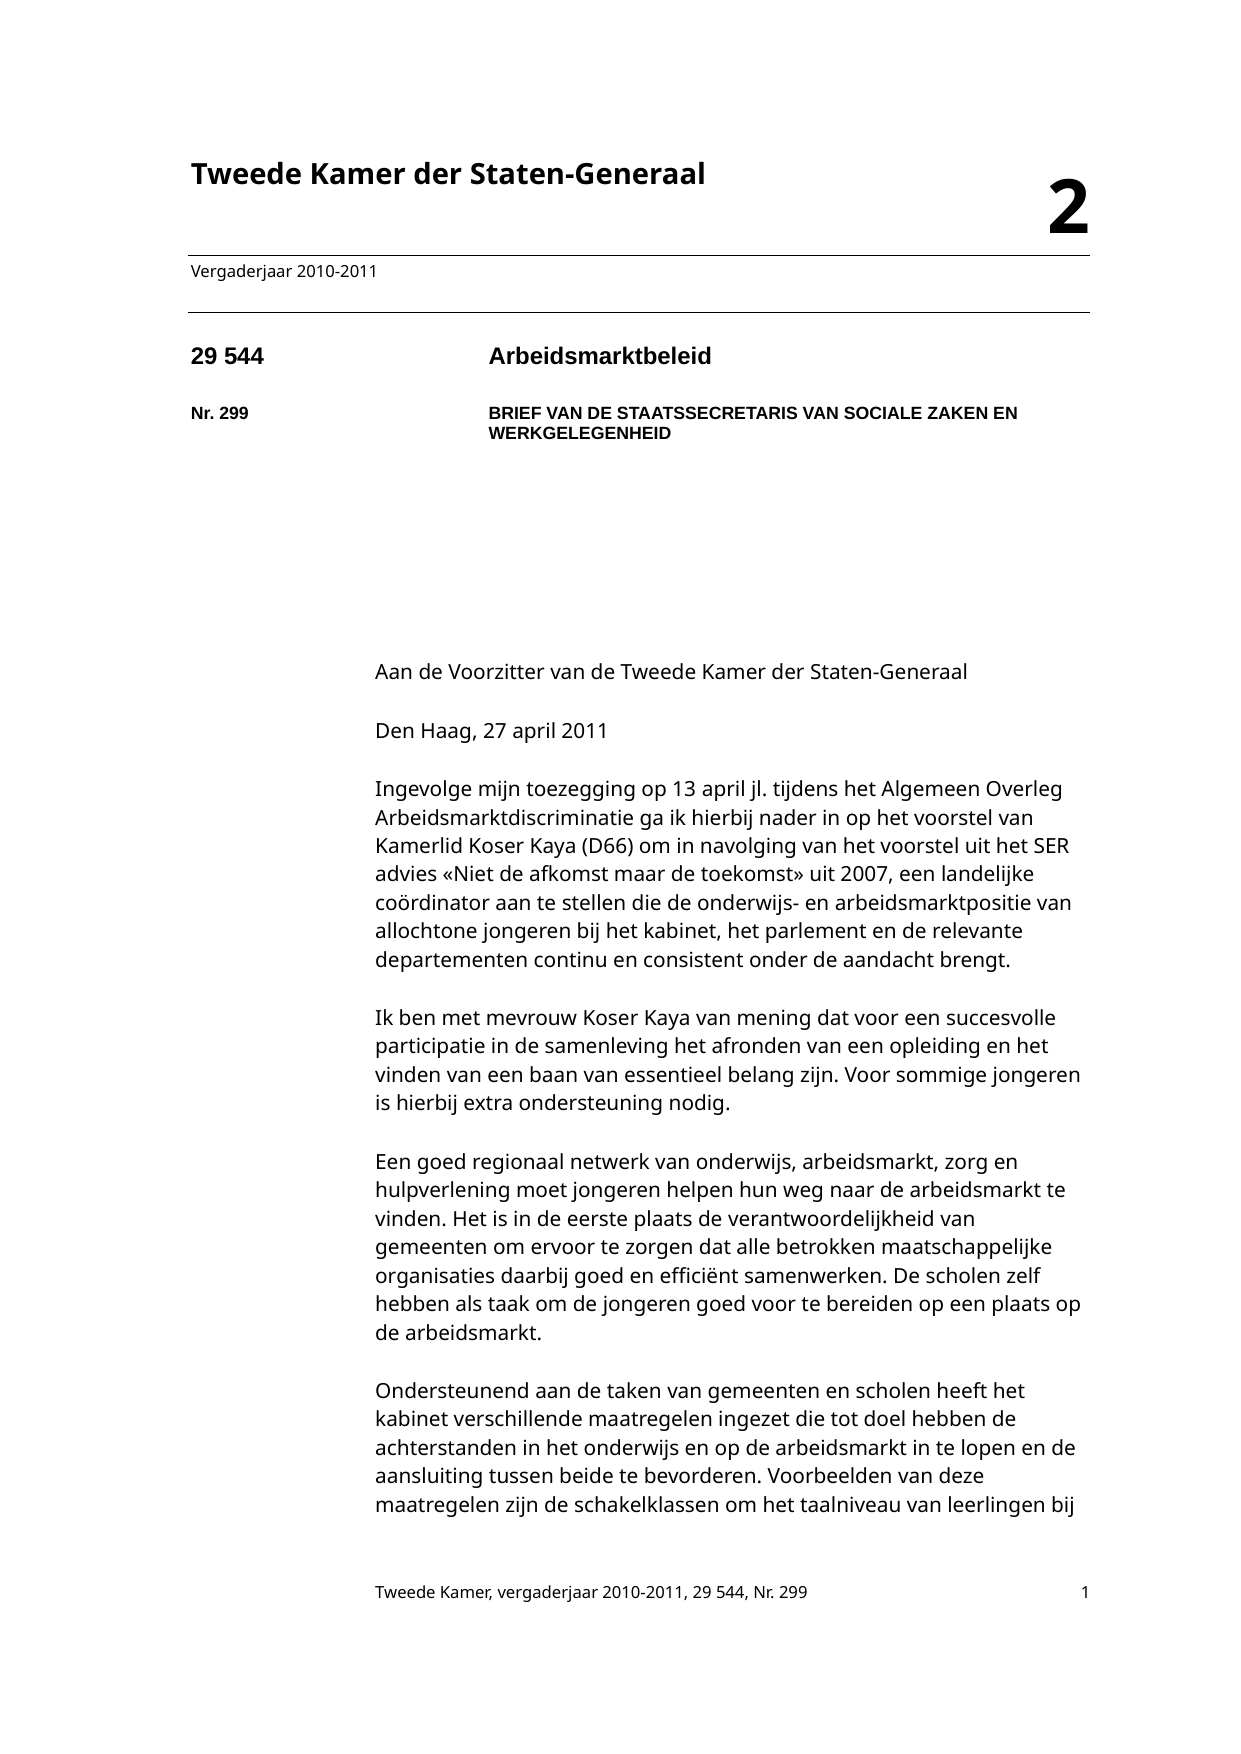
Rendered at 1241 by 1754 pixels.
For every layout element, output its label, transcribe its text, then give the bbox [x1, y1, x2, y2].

table_cell 29 544 [188, 339, 485, 399]
table_cell Arbeidsmarktbeleid [485, 339, 1090, 399]
text Ik ben met mevrouw Koser Kaya van mening dat voor een succesvolle participatie in de samenleving het afronden van een opleiding en het vinden van een baan van essentieel belang zijn. Voor sommige jongeren is hierbij extra ondersteuning nodig. [375, 1003, 1090, 1117]
table_cell [485, 313, 1090, 339]
table_cell [188, 313, 485, 339]
text Den Haag, 27 april 2011 [375, 716, 1090, 744]
text Aan de Voorzitter van de Tweede Kamer der Staten-Generaal [375, 657, 1090, 686]
table_cell Nr. 299 [188, 399, 485, 539]
table_header 2 [910, 150, 1090, 255]
table_cell [485, 256, 1090, 312]
text Een goed regionaal netwerk van onderwijs, arbeidsmarkt, zorg en hulpverlening moet jongeren helpen hun weg naar de arbeidsmarkt te vinden. Het is in de eerste plaats de verantwoordelijkheid van gemeenten om ervoor te zorgen dat alle betrokken maatschappelijke organisaties daarbij goed en efficiënt samenwerken. De scholen zelf hebben als taak om de jongeren goed voor te bereiden op een plaats op de arbeidsmarkt. [375, 1147, 1090, 1346]
text Ondersteunend aan de taken van gemeenten en scholen heeft het kabinet verschillende maatregelen ingezet die tot doel hebben de achterstanden in het onderwijs en op de arbeidsmarkt in te lopen en de aansluiting tussen beide te bevorderen. Voorbeelden van deze maatregelen zijn de schakelklassen om het taalniveau van leerlingen bij [375, 1376, 1090, 1518]
table_cell Vergaderjaar 2010-2011 [188, 256, 485, 312]
text Ingevolge mijn toezegging op 13 april jl. tijdens het Algemeen Overleg Arbeidsmarktdiscriminatie ga ik hierbij nader in op het voorstel van Kamerlid Koser Kaya (D66) om in navolging van het voorstel uit het SER advies «Niet de afkomst maar de toekomst» uit 2007, een landelijke coördinator aan te stellen die de onderwijs- en arbeidsmarktpositie van allochtone jongeren bij het kabinet, het parlement en de relevante departementen continu en consistent onder de aandacht brengt. [375, 774, 1090, 973]
table_cell BRIEF VAN DE STAATSSECRETARIS VAN SOCIALE ZAKEN EN WERKGELEGENHEID [485, 399, 1090, 539]
table_header Tweede Kamer der Staten-Generaal [188, 150, 909, 255]
